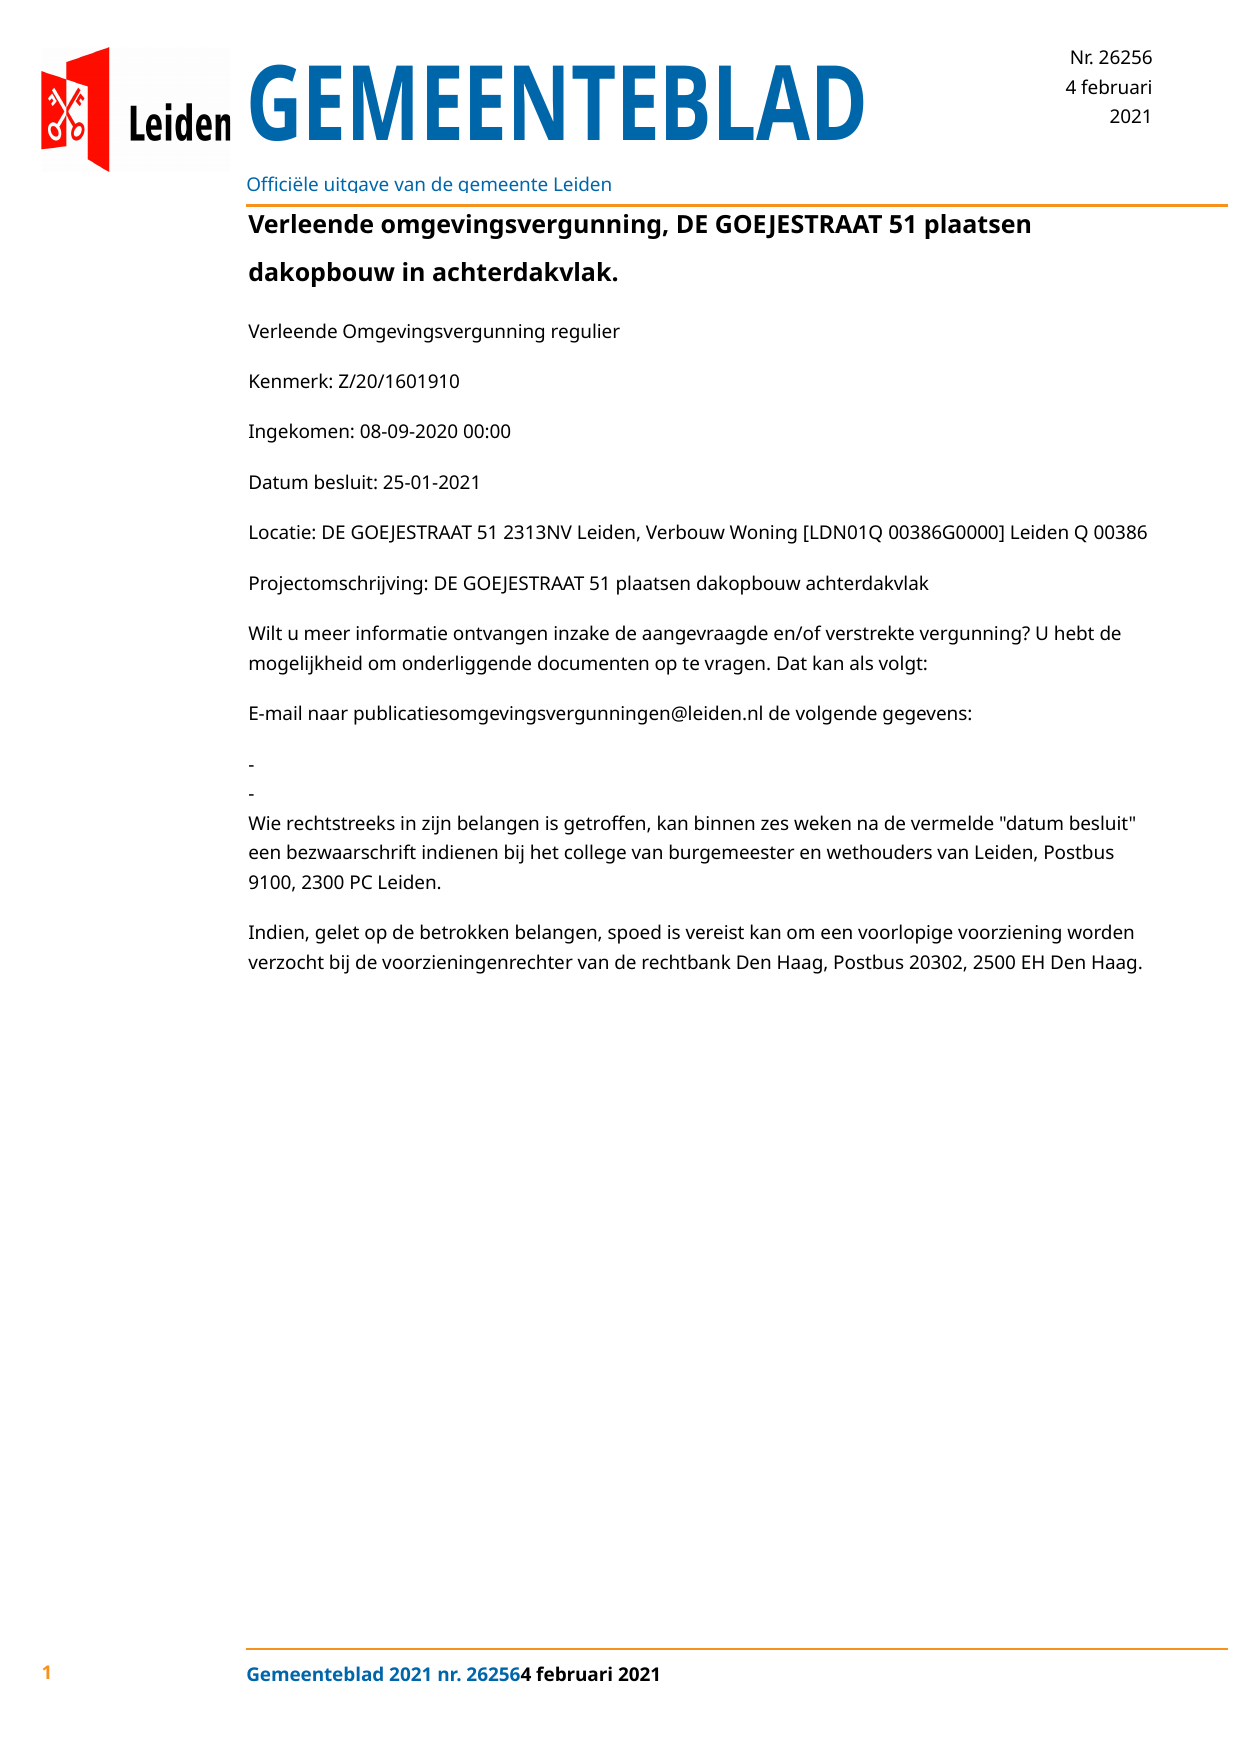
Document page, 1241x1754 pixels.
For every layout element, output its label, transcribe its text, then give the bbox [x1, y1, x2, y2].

text Verleende Omgevingsvergunning regulier [248, 318, 1152, 344]
text Indien, gelet op de betrokken belangen, spoed is vereist kan om een voorlopige voorziening worden verzocht bij de voorzieningenrechter van de rechtbank Den Haag, Postbus 20302, 2500 EH Den Haag. [248, 919, 1152, 975]
text E-mail naar publicatiesomgevingsvergunningen@leiden.nl de volgende gegevens: [248, 700, 1152, 726]
text Projectomschrijving: DE GOEJESTRAAT 51 plaatsen dakopbouw achterdakvlak [248, 570, 1152, 596]
picture [41, 47, 231, 172]
text Locatie: DE GOEJESTRAAT 51 2313NV Leiden, Verbouw Woning [LDN01Q 00386G0000] Leiden Q 00386 [248, 519, 1152, 545]
text Verleende omgevingsvergunning, DE GOEJESTRAAT 51 plaatsen dakopbouw in achterdakvlak. [248, 207, 1152, 288]
text Ingekomen: 08-09-2020 00:00 [248, 419, 1152, 444]
text Wilt u meer informatie ontvangen inzake de aangevraagde en/of verstrekte vergunning? U hebt de mogelijkheid om onderliggende documenten op te vragen. Dat kan als volgt: [248, 620, 1152, 676]
text Kenmerk: Z/20/1601910 [248, 368, 1152, 394]
text Wie rechtstreeks in zijn belangen is getroffen, kan binnen zes weken na de vermelde "datum besluit" een bezwaarschrift indienen bij het college van burgemeester en wethouders van Leiden, Postbus 9100, 2300 PC Leiden. [248, 810, 1152, 895]
text Datum besluit: 25-01-2021 [248, 469, 1152, 495]
